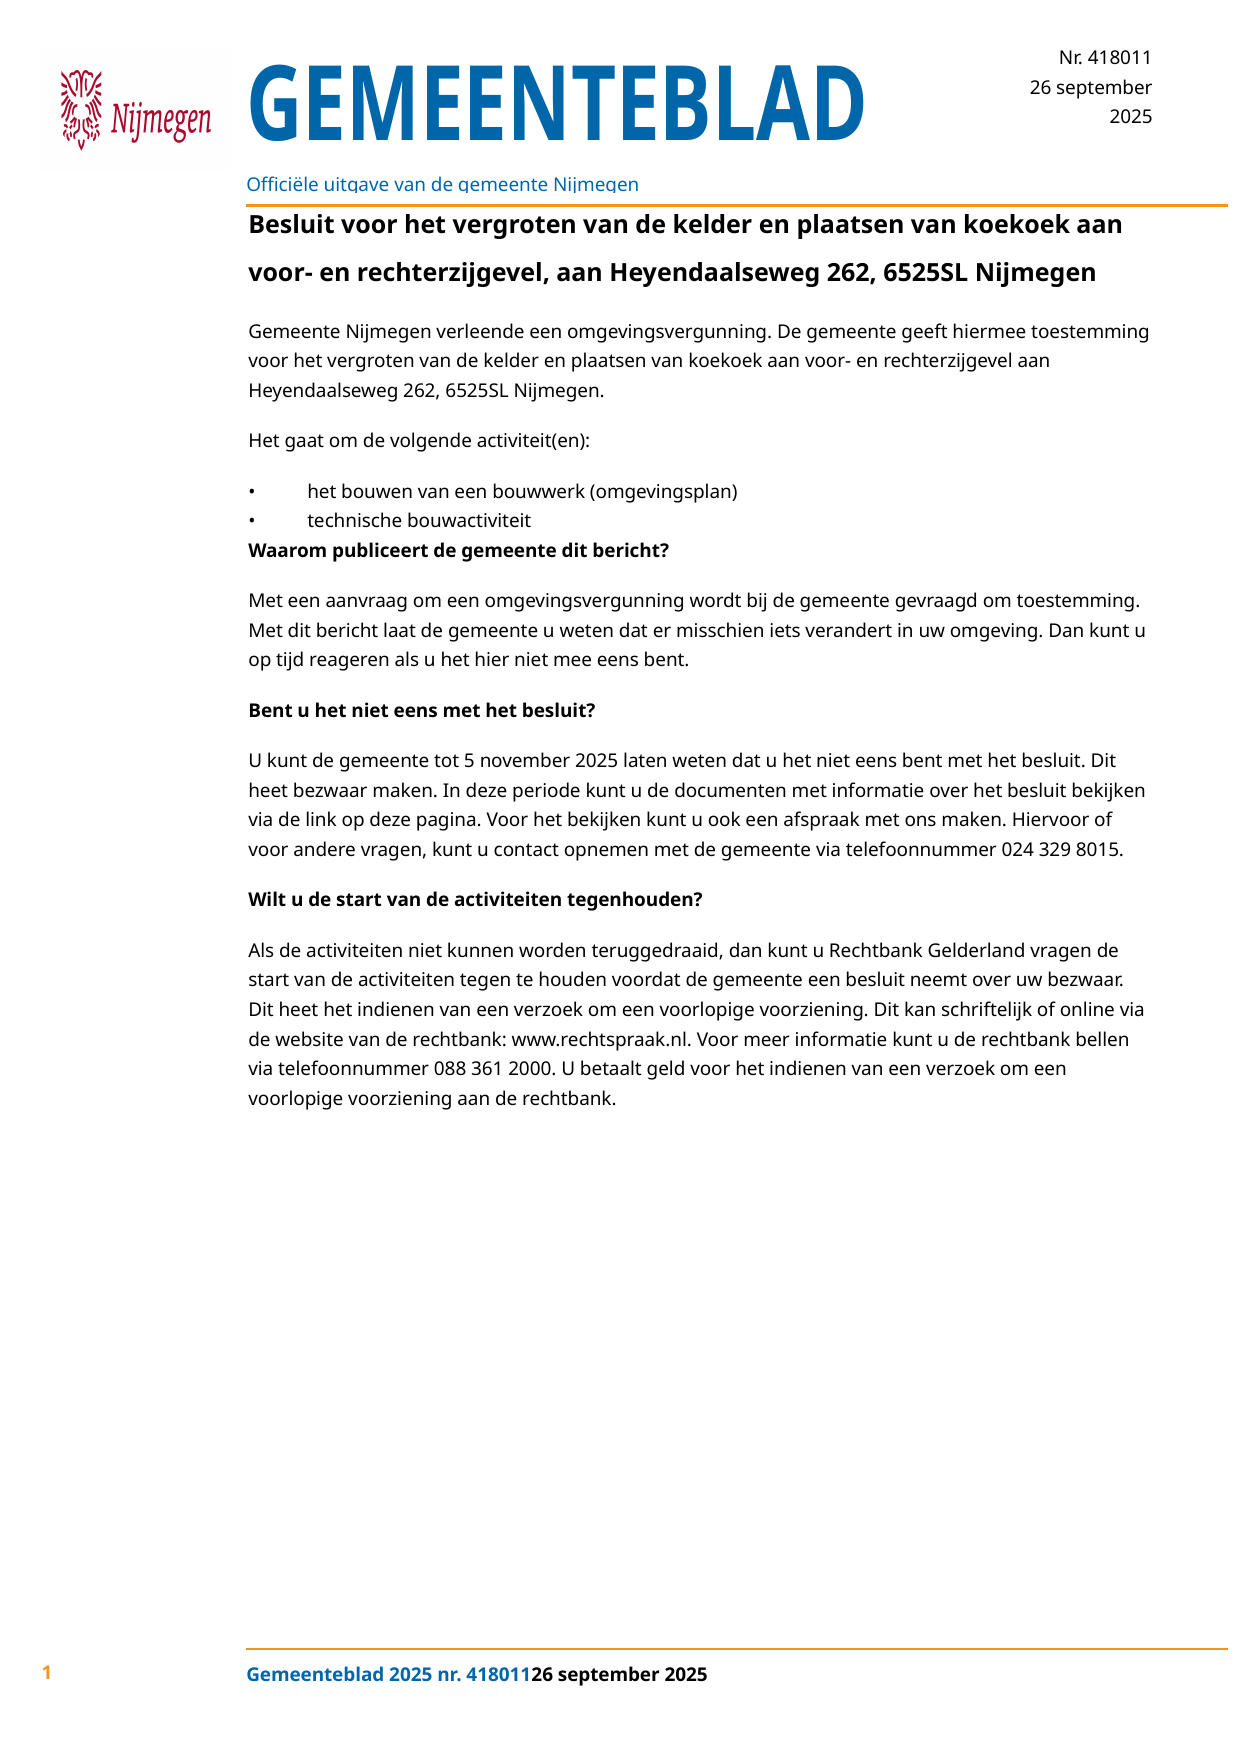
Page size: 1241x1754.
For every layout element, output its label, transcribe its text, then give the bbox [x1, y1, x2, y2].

text Als de activiteiten niet kunnen worden teruggedraaid, dan kunt u Rechtbank Gelderland vragen de start van de activiteiten tegen te houden voordat de gemeente een besluit neemt over uw bezwaar. Dit heet het indienen van een verzoek om een voorlopige voorziening. Dit kan schriftelijk of online via de website van de rechtbank: www.rechtspraak.nl. Voor meer informatie kunt u de rechtbank bellen via telefoonnummer 088 361 2000. U betaalt geld voor het indienen van een verzoek om een voorlopige voorziening aan de rechtbank. [248, 937, 1152, 1111]
text Het gaat om de volgende activiteit(en): [248, 427, 1152, 453]
text Waarom publiceert de gemeente dit bericht? [248, 537, 1152, 563]
text U kunt de gemeente tot 5 november 2025 laten weten dat u het niet eens bent met het besluit. Dit heet bezwaar maken. In deze periode kunt u de documenten met informatie over het besluit bekijken via de link op deze pagina. Voor het bekijken kunt u ook een afspraak met ons maken. Hiervoor of voor andere vragen, kunt u contact opnemen met de gemeente via telefoonnummer 024 329 8015. [248, 747, 1152, 862]
picture [41, 47, 231, 172]
text Met een aanvraag om een omgevingsvergunning wordt bij de gemeente gevraagd om toestemming. Met dit bericht laat de gemeente u weten dat er misschien iets verandert in uw omgeving. Dan kunt u op tijd reageren als u het hier niet mee eens bent. [248, 587, 1152, 672]
list technische bouwactiviteit [248, 507, 1152, 533]
text Wilt u de start van de activiteiten tegenhouden? [248, 887, 1152, 912]
list het bouwen van een bouwwerk (omgevingsplan) [248, 478, 1152, 504]
text Gemeente Nijmegen verleende een omgevingsvergunning. De gemeente geeft hiermee toestemming voor het vergroten van de kelder en plaatsen van koekoek aan voor- en rechterzijgevel aan Heyendaalseweg 262, 6525SL Nijmegen. [248, 318, 1152, 403]
text Besluit voor het vergroten van de kelder en plaatsen van koekoek aan voor- en rechterzijgevel, aan Heyendaalseweg 262, 6525SL Nijmegen [248, 207, 1152, 288]
text Bent u het niet eens met het besluit? [248, 697, 1152, 723]
